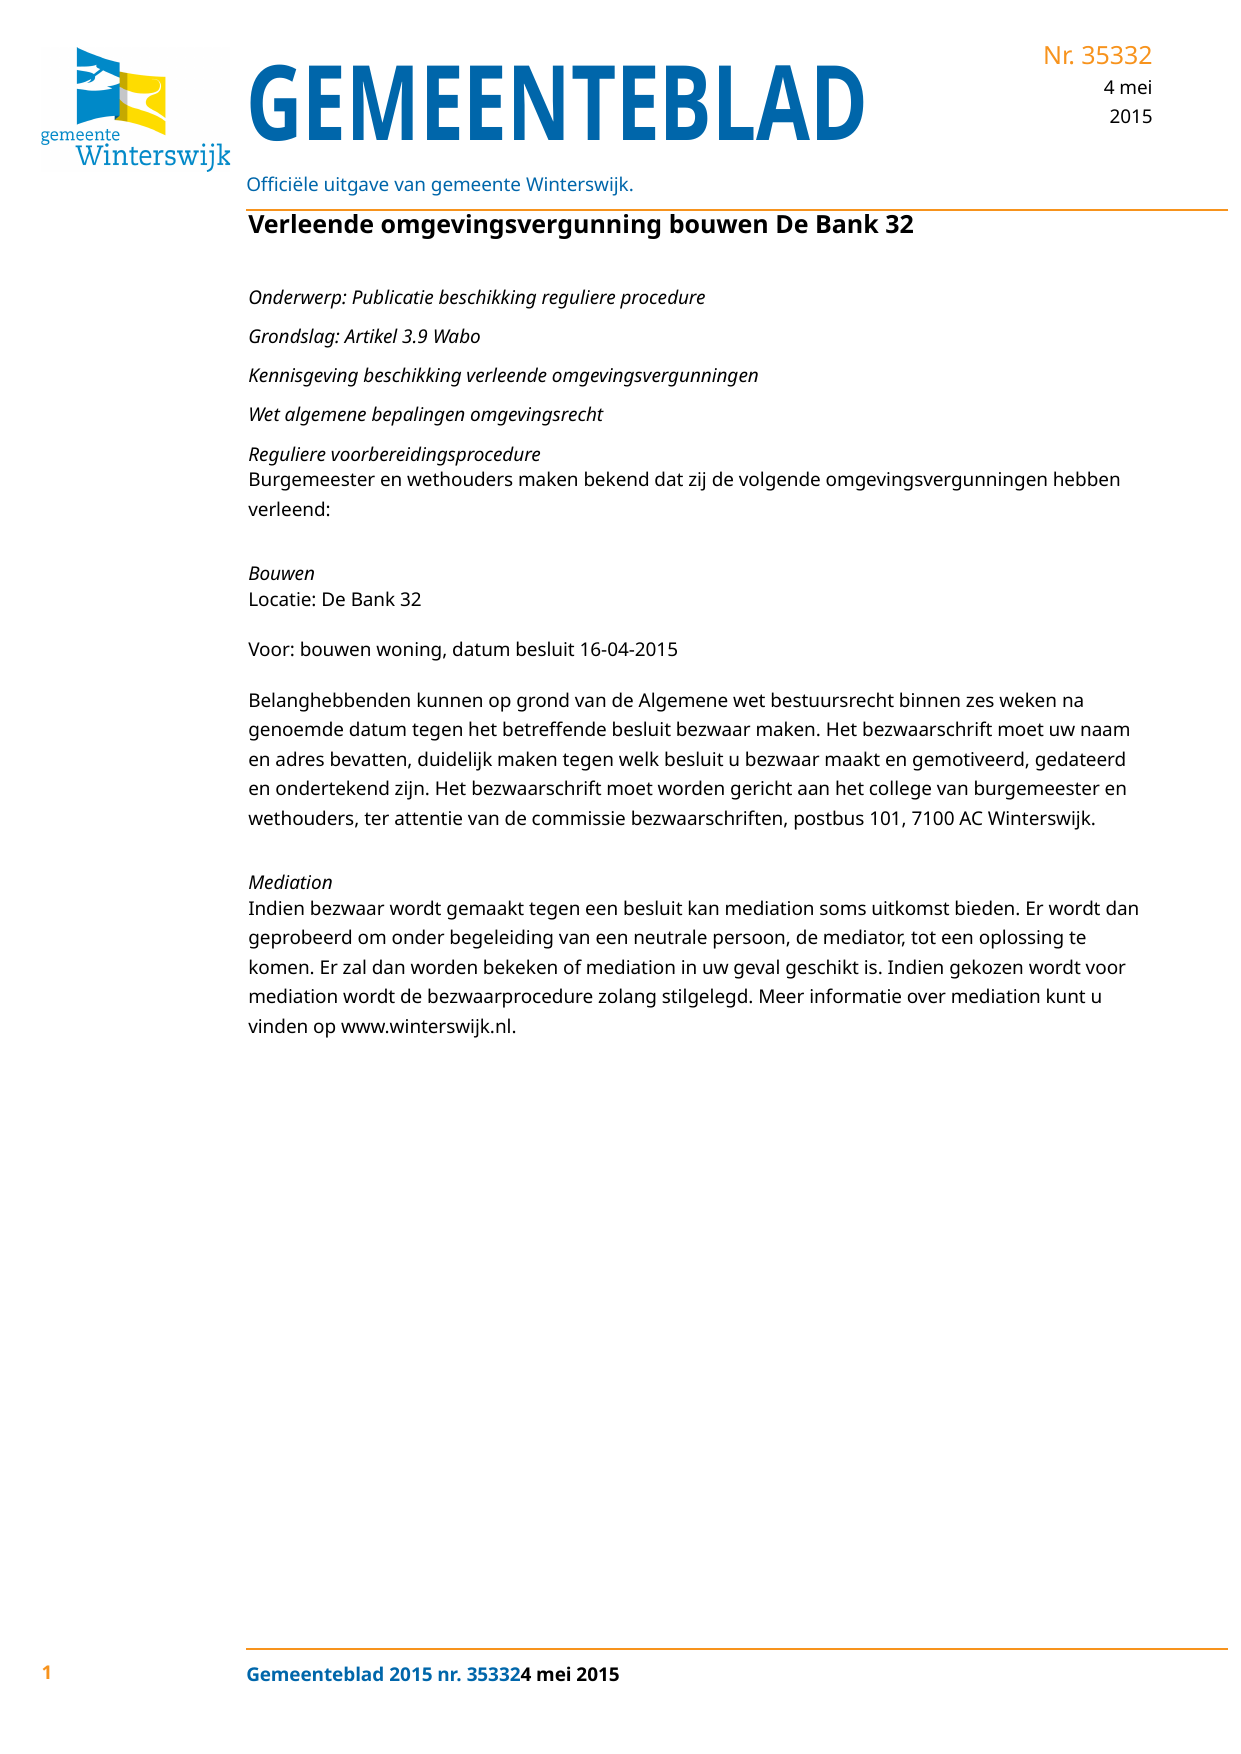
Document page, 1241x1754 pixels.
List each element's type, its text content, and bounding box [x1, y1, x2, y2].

text Wet algemene bepalingen omgevingsrecht [248, 402, 1152, 427]
text Kennisgeving beschikking verleende omgevingsvergunningen [248, 362, 1152, 388]
text Reguliere voorbereidingsprocedure [248, 441, 1152, 467]
text Bouwen [248, 560, 1152, 586]
text Burgemeester en wethouders maken bekend dat zij de volgende omgevingsvergunningen hebben verleend: [248, 467, 1152, 522]
text Onderwerp: Publicatie beschikking reguliere procedure [248, 284, 1152, 309]
text Mediation [248, 869, 1152, 895]
text Grondslag: Artikel 3.9 Wabo [248, 323, 1152, 349]
text Indien bezwaar wordt gemaakt tegen een besluit kan mediation soms uitkomst bieden. Er wordt dan geprobeerd om onder begeleiding van een neutrale persoon, de mediator, tot een oplossing te komen. Er zal dan worden bekeken of mediation in uw geval geschikt is. Indien gekozen wordt voor mediation wordt de bezwaarprocedure zolang stilgelegd. Meer informatie over mediation kunt u vinden op www.winterswijk.nl. [248, 895, 1152, 1039]
text Voor: bouwen woning, datum besluit 16-04-2015 [248, 636, 1152, 662]
picture [225, 153, 231, 162]
text Locatie: De Bank 32 [248, 586, 1152, 612]
text Belanghebbenden kunnen op grond van de Algemene wet bestuursrecht binnen zes weken na genoemde datum tegen het betreffende besluit bezwaar maken. Het bezwaarschrift moet uw naam en adres bevatten, duidelijk maken tegen welk besluit u bezwaar maakt en gemotiveerd, gedateerd en ondertekend zijn. Het bezwaarschrift moet worden gericht aan het college van burgemeester en wethouders, ter attentie van de commissie bezwaarschriften, postbus 101, 7100 AC Winterswijk. [248, 687, 1152, 831]
picture [41, 47, 231, 172]
text Verleende omgevingsvergunning bouwen De Bank 32 [248, 211, 1152, 241]
